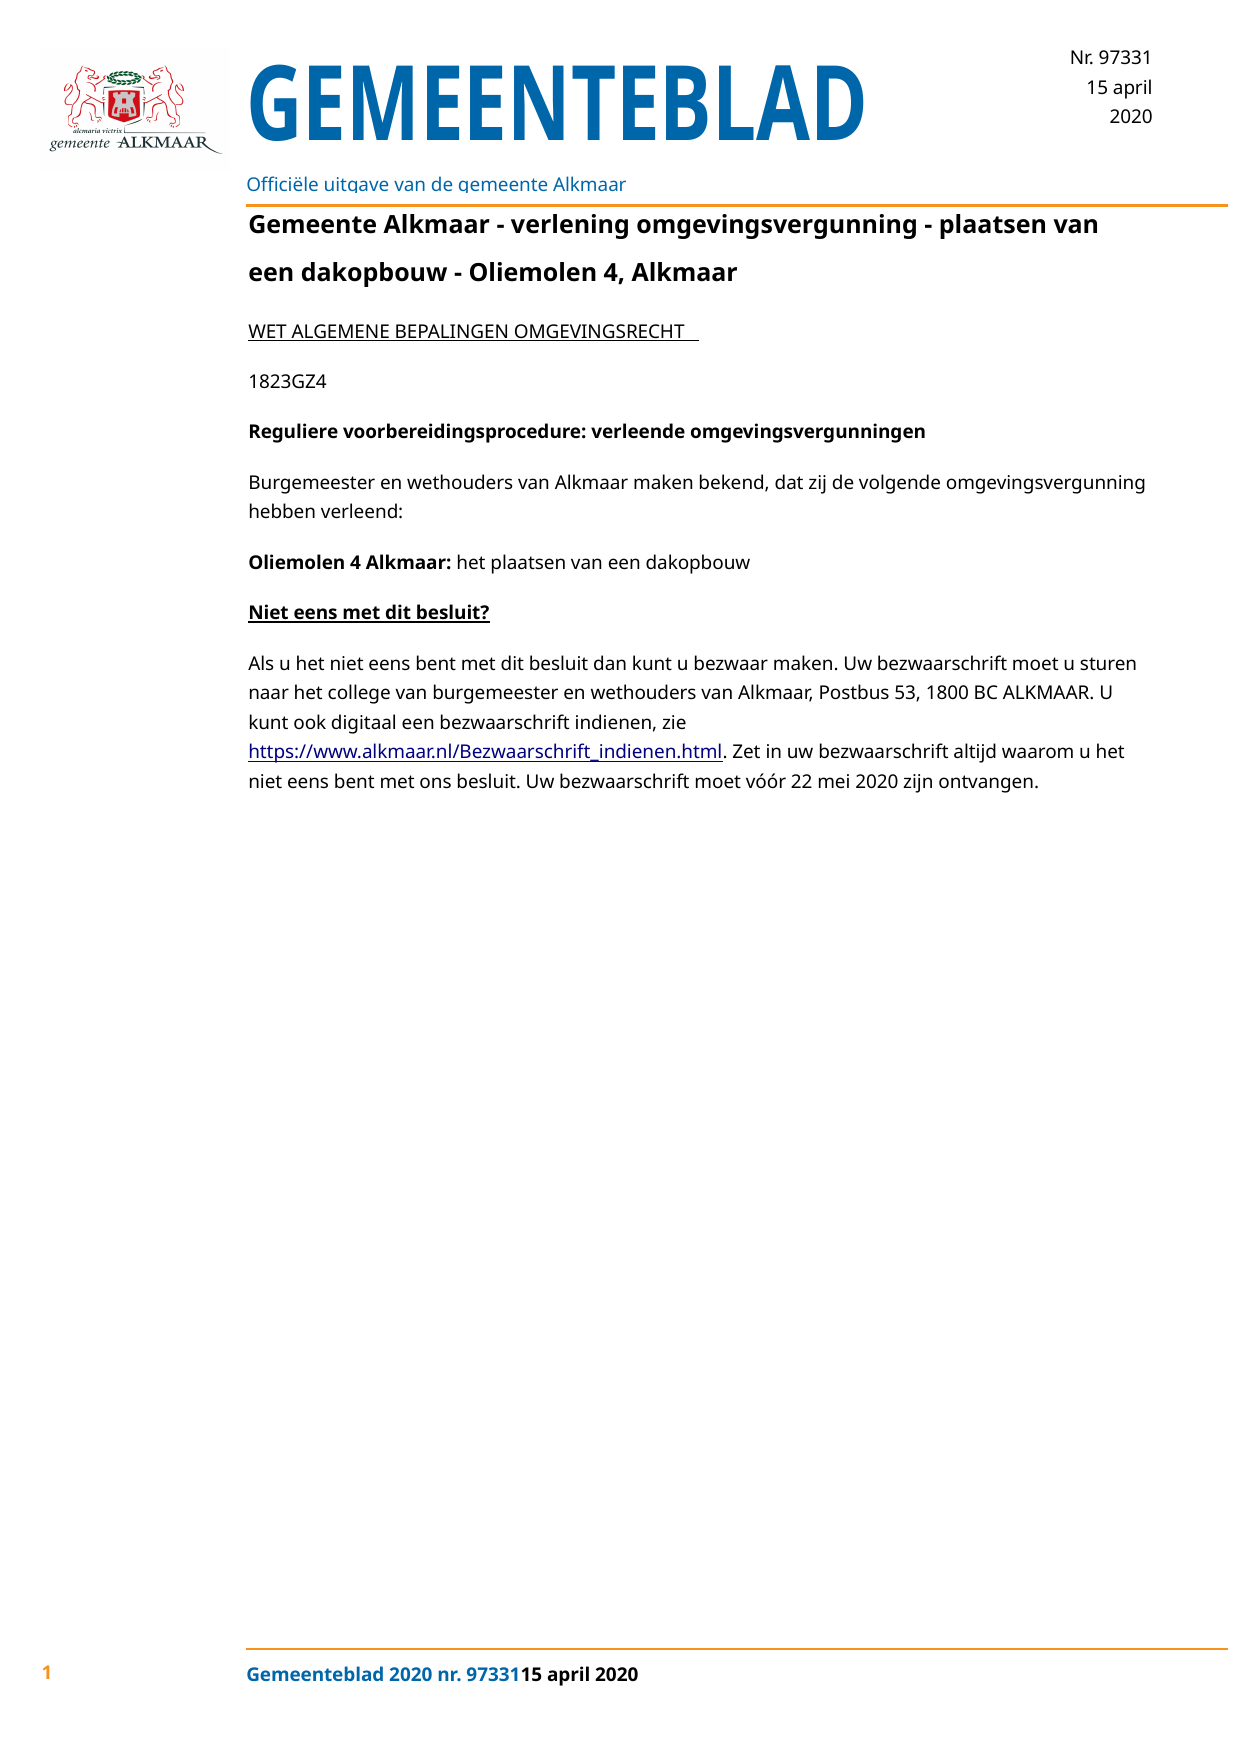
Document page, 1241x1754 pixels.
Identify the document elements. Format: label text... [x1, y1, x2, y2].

text WET ALGEMENE BEPALINGEN OMGEVINGSRECHT [248, 318, 1152, 344]
picture [41, 47, 231, 172]
text 1823GZ4 [248, 368, 1152, 394]
text Oliemolen 4 Alkmaar: het plaatsen van een dakopbouw [248, 549, 1152, 575]
text Gemeente Alkmaar - verlening omgevingsvergunning - plaatsen van een dakopbouw - Oliemolen 4, Alkmaar [248, 207, 1152, 288]
text Reguliere voorbereidingsprocedure: verleende omgevingsvergunningen [248, 419, 1152, 444]
text Niet eens met dit besluit? [248, 599, 1152, 625]
text Burgemeester en wethouders van Alkmaar maken bekend, dat zij de volgende omgevingsvergunning hebben verleend: [248, 469, 1152, 524]
text Als u het niet eens bent met dit besluit dan kunt u bezwaar maken. Uw bezwaarschrift moet u sturen naar het college van burgemeester en wethouders van Alkmaar, Postbus 53, 1800 BC ALKMAAR. U kunt ook digitaal een bezwaarschrift indienen, zie https://www.alkmaar.nl/Bezwaarschrift_indienen.html. Zet in uw bezwaarschrift altijd waarom u het niet eens bent met ons besluit. Uw bezwaarschrift moet vóór 22 mei 2020 zijn ontvangen. [248, 650, 1152, 794]
